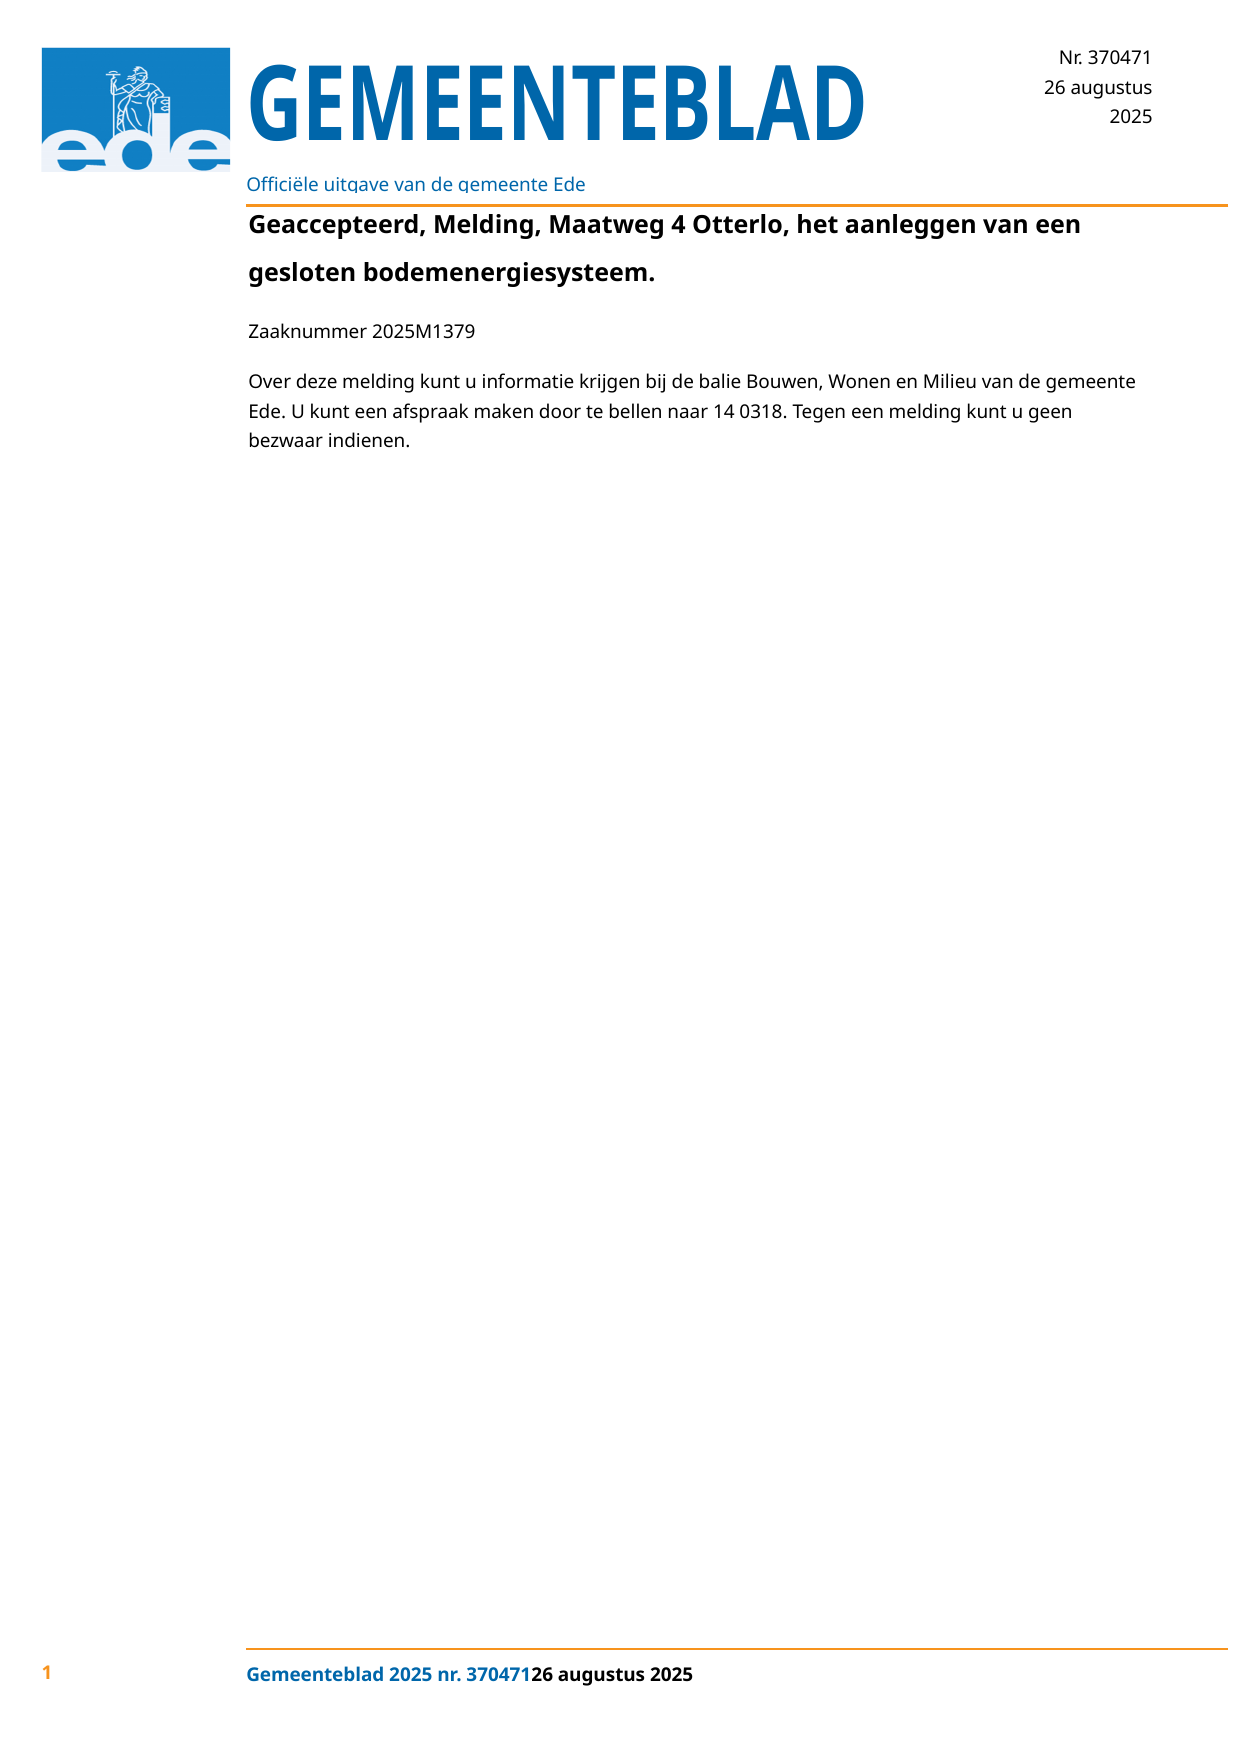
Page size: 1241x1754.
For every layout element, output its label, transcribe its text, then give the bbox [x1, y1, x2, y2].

text Over deze melding kunt u informatie krijgen bij de balie Bouwen, Wonen en Milieu van de gemeente Ede. U kunt een afspraak maken door te bellen naar 14 0318. Tegen een melding kunt u geen bezwaar indienen. [248, 368, 1152, 453]
text Geaccepteerd, Melding, Maatweg 4 Otterlo, het aanleggen van een gesloten bodemenergiesysteem. [248, 207, 1152, 288]
text Zaaknummer 2025M1379 [248, 318, 1152, 344]
picture [41, 47, 231, 172]
